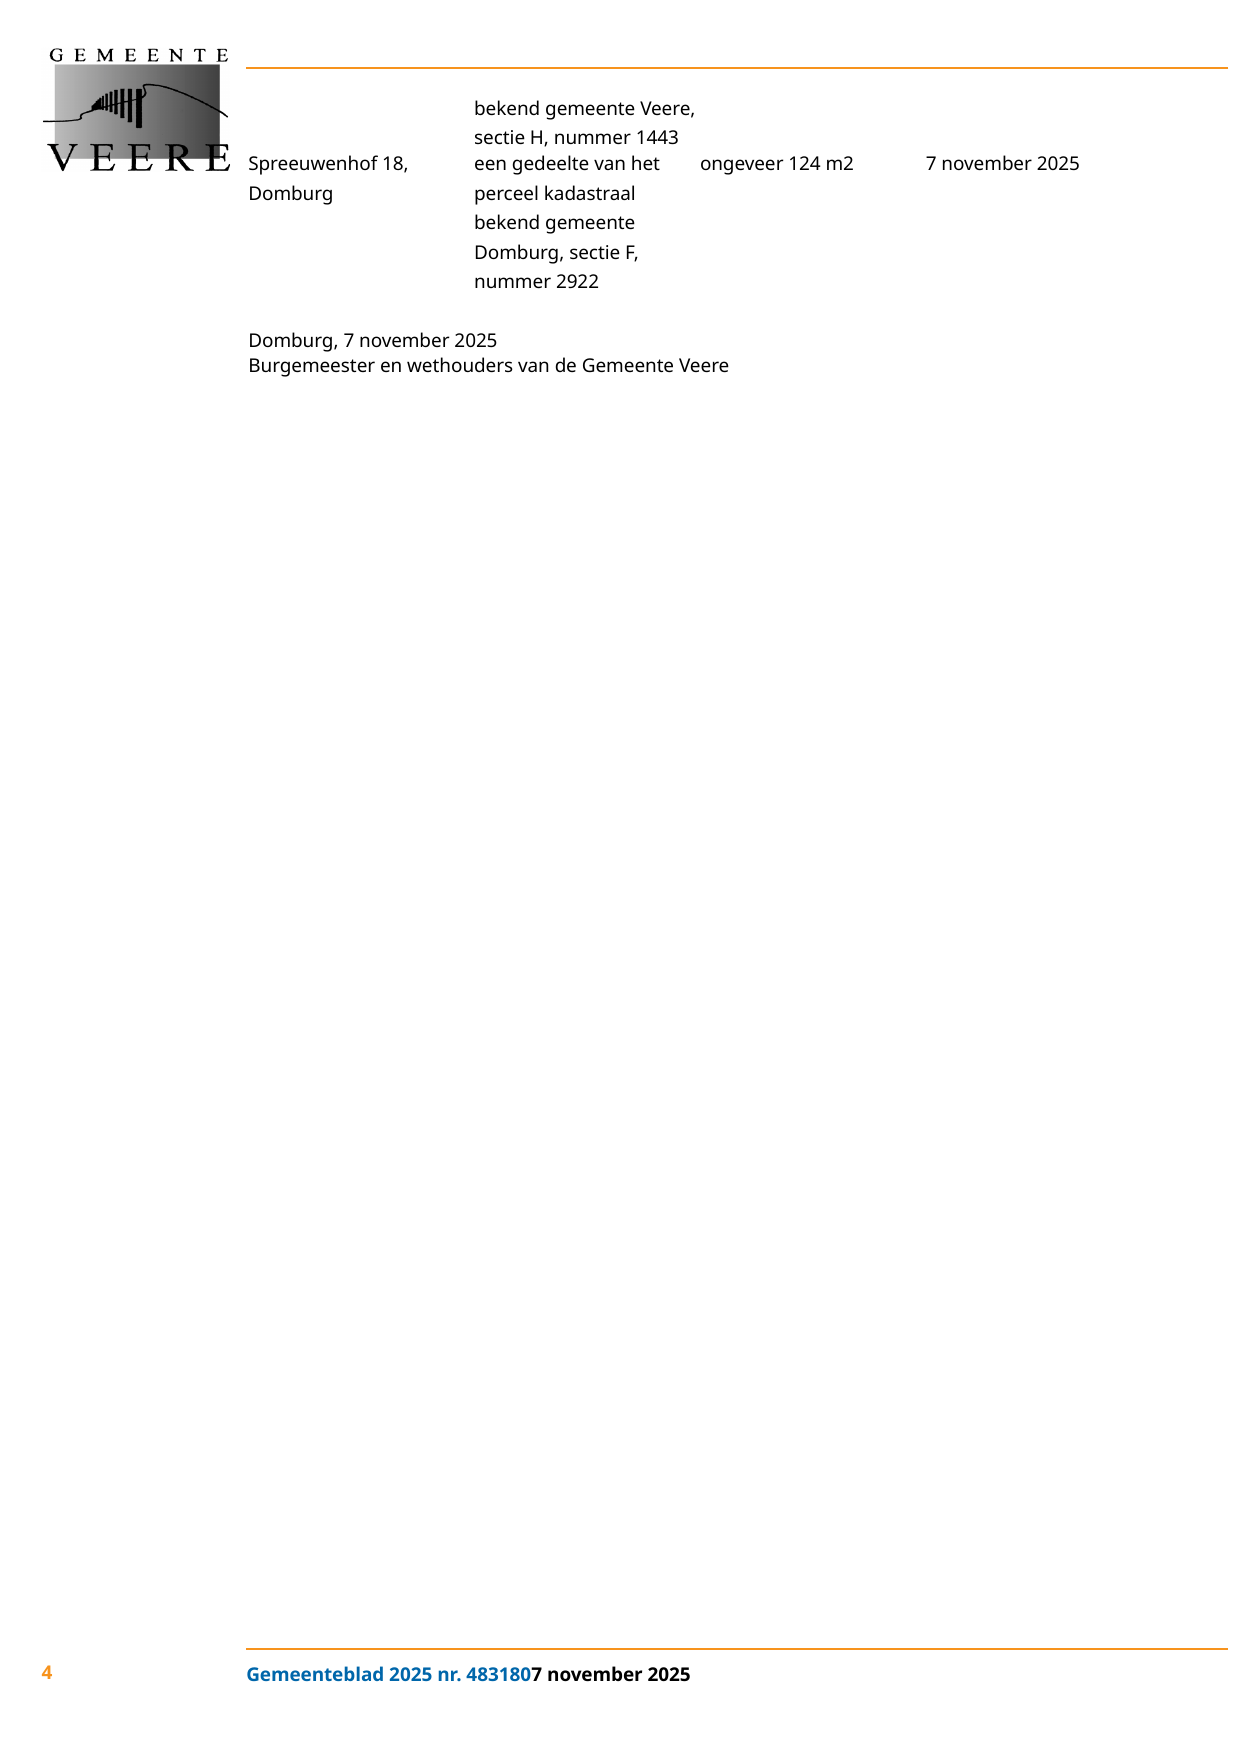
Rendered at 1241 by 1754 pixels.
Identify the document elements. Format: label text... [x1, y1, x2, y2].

table_cell 7 november 2025 [926, 150, 1152, 294]
table_cell [700, 95, 926, 150]
table_cell bekend gemeente Veere, sectie H, nummer 1443 [474, 95, 700, 150]
table_cell Spreeuwenhof 18, Domburg [248, 150, 474, 294]
table_cell een gedeelte van het perceel kadastraal bekend gemeente Domburg, sectie F, nummer 2922 [474, 150, 700, 294]
text Domburg, 7 november 2025 [248, 327, 1152, 353]
table_cell [248, 95, 474, 150]
table_cell [926, 95, 1152, 150]
text Burgemeester en wethouders van de Gemeente Veere [248, 353, 1152, 378]
picture [41, 47, 231, 172]
table_cell ongeveer 124 m2 [700, 150, 926, 294]
